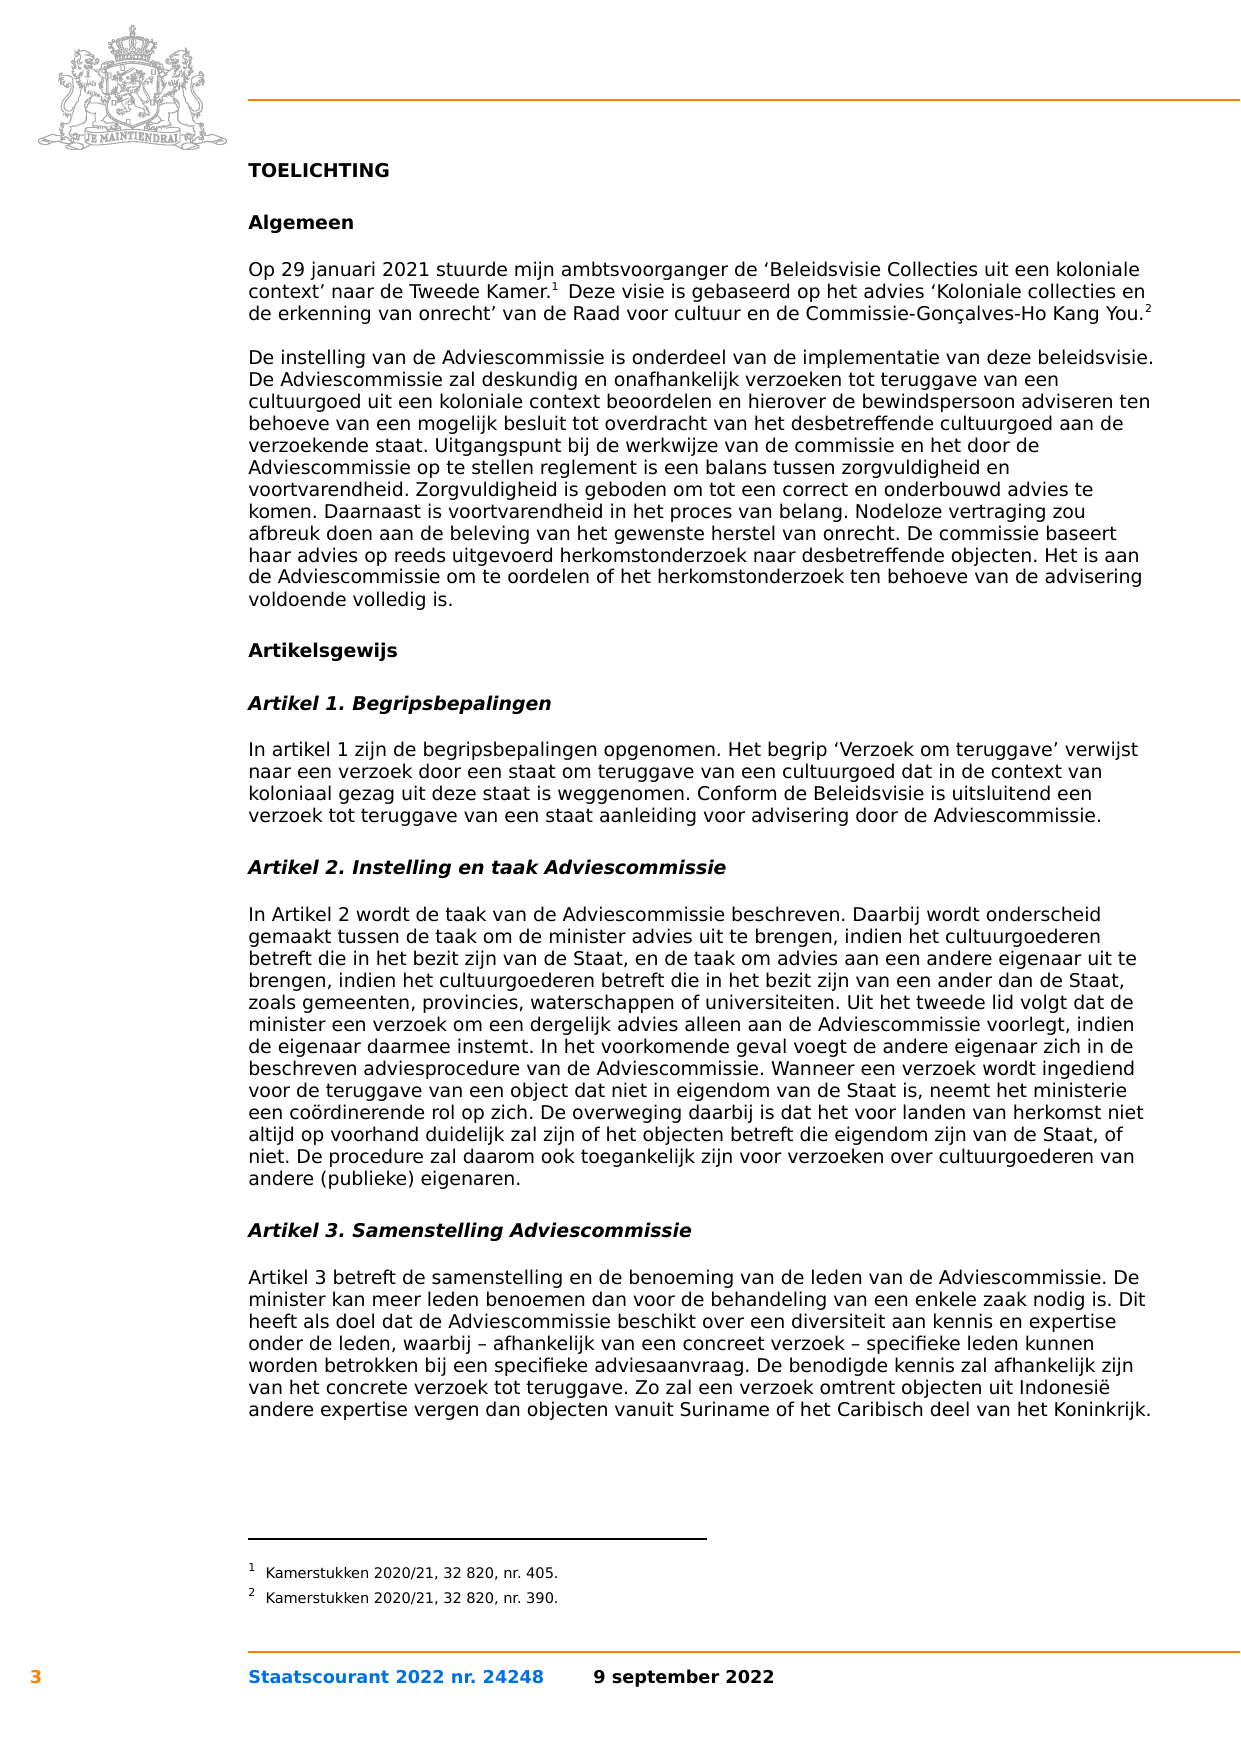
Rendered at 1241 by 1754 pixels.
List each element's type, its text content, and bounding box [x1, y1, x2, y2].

text In Artikel 2 wordt de taak van de Adviescommissie beschreven. Daarbij wordt onderscheid gemaakt tussen de taak om de minister advies uit te brengen, indien het cultuurgoederen betreft die in het bezit zijn van de Staat, en de taak om advies aan een andere eigenaar uit te brengen, indien het cultuurgoederen betreft die in het bezit zijn van een ander dan de Staat, zoals gemeenten, provincies, waterschappen of universiteiten. Uit het tweede lid volgt dat de minister een verzoek om een dergelijk advies alleen aan de Adviescommissie voorlegt, indien de eigenaar daarmee instemt. In het voorkomende geval voegt de andere eigenaar zich in de beschreven adviesprocedure van de Adviescommissie. Wanneer een verzoek wordt ingediend voor de teruggave van een object dat niet in eigendom van de Staat is, neemt het ministerie een coördinerende rol op zich. De overweging daarbij is dat het voor landen van herkomst niet altijd op voorhand duidelijk zal zijn of het objecten betreft die eigendom zijn van de Staat, of niet. De procedure zal daarom ook toegankelijk zijn voor verzoeken over cultuurgoederen van andere (publieke) eigenaren. [248, 904, 1163, 1190]
text De instelling van de Adviescommissie is onderdeel van de implementatie van deze beleidsvisie. De Adviescommissie zal deskundig en onafhankelijk verzoeken tot teruggave van een cultuurgoed uit een koloniale context beoordelen en hierover de bewindspersoon adviseren ten behoeve van een mogelijk besluit tot overdracht van het desbetreffende cultuurgoed aan de verzoekende staat. Uitgangspunt bij de werkwijze van de commissie en het door de Adviescommissie op te stellen reglement is een balans tussen zorgvuldigheid en voortvarendheid. Zorgvuldigheid is geboden om tot een correct en onderbouwd advies te komen. Daarnaast is voortvarendheid in het proces van belang. Nodeloze vertraging zou afbreuk doen aan de beleving van het gewenste herstel van onrecht. De commissie baseert haar advies op reeds uitgevoerd herkomstonderzoek naar desbetreffende objecten. Het is aan de Adviescommissie om te oordelen of het herkomstonderzoek ten behoeve van de advisering voldoende volledig is. [248, 347, 1163, 610]
picture [38, 25, 227, 150]
subtitle TOELICHTING [248, 160, 1163, 182]
text Artikel 3 betreft de samenstelling en de benoeming van de leden van de Adviescommissie. De minister kan meer leden benoemen dan voor de behandeling van een enkele zaak nodig is. Dit heeft als doel dat de Adviescommissie beschikt over een diversiteit aan kennis en expertise onder de leden, waarbij – afhankelijk van een concreet verzoek – specifieke leden kunnen worden betrokken bij een specifieke adviesaanvraag. De benodigde kennis zal afhankelijk zijn van het concrete verzoek tot teruggave. Zo zal een verzoek omtrent objecten uit Indonesië andere expertise vergen dan objecten vanuit Suriname of het Caribisch deel van het Koninkrijk. [248, 1267, 1163, 1421]
subtitle Algemeen [248, 212, 1163, 234]
subtitle Artikel 3. Samenstelling Adviescommissie [248, 1220, 1163, 1242]
text Kamerstukken 2020/21, 32 820, nr. 390. [248, 1586, 1163, 1608]
text In artikel 1 zijn de begripsbepalingen opgenomen. Het begrip ‘Verzoek om teruggave’ verwijst naar een verzoek door een staat om teruggave van een cultuurgoed dat in de context van koloniaal gezag uit deze staat is weggenomen. Conform de Beleidsvisie is uitsluitend een verzoek tot teruggave van een staat aanleiding voor advisering door de Adviescommissie. [248, 739, 1163, 827]
subtitle Artikelsgewijs [248, 640, 1163, 662]
subtitle Artikel 1. Begripsbepalingen [248, 692, 1163, 714]
text Op 29 januari 2021 stuurde mijn ambtsvoorganger de ‘Beleidsvisie Collecties uit een koloniale context’ naar de Tweede Kamer. Deze visie is gebaseerd op het advies ‘Koloniale collecties en de erkenning van onrecht’ van de Raad voor cultuur en de Commissie-Gonçalves-Ho Kang You. [248, 259, 1163, 325]
text Kamerstukken 2020/21, 32 820, nr. 405. [248, 1561, 1163, 1583]
subtitle Artikel 2. Instelling en taak Adviescommissie [248, 857, 1163, 879]
